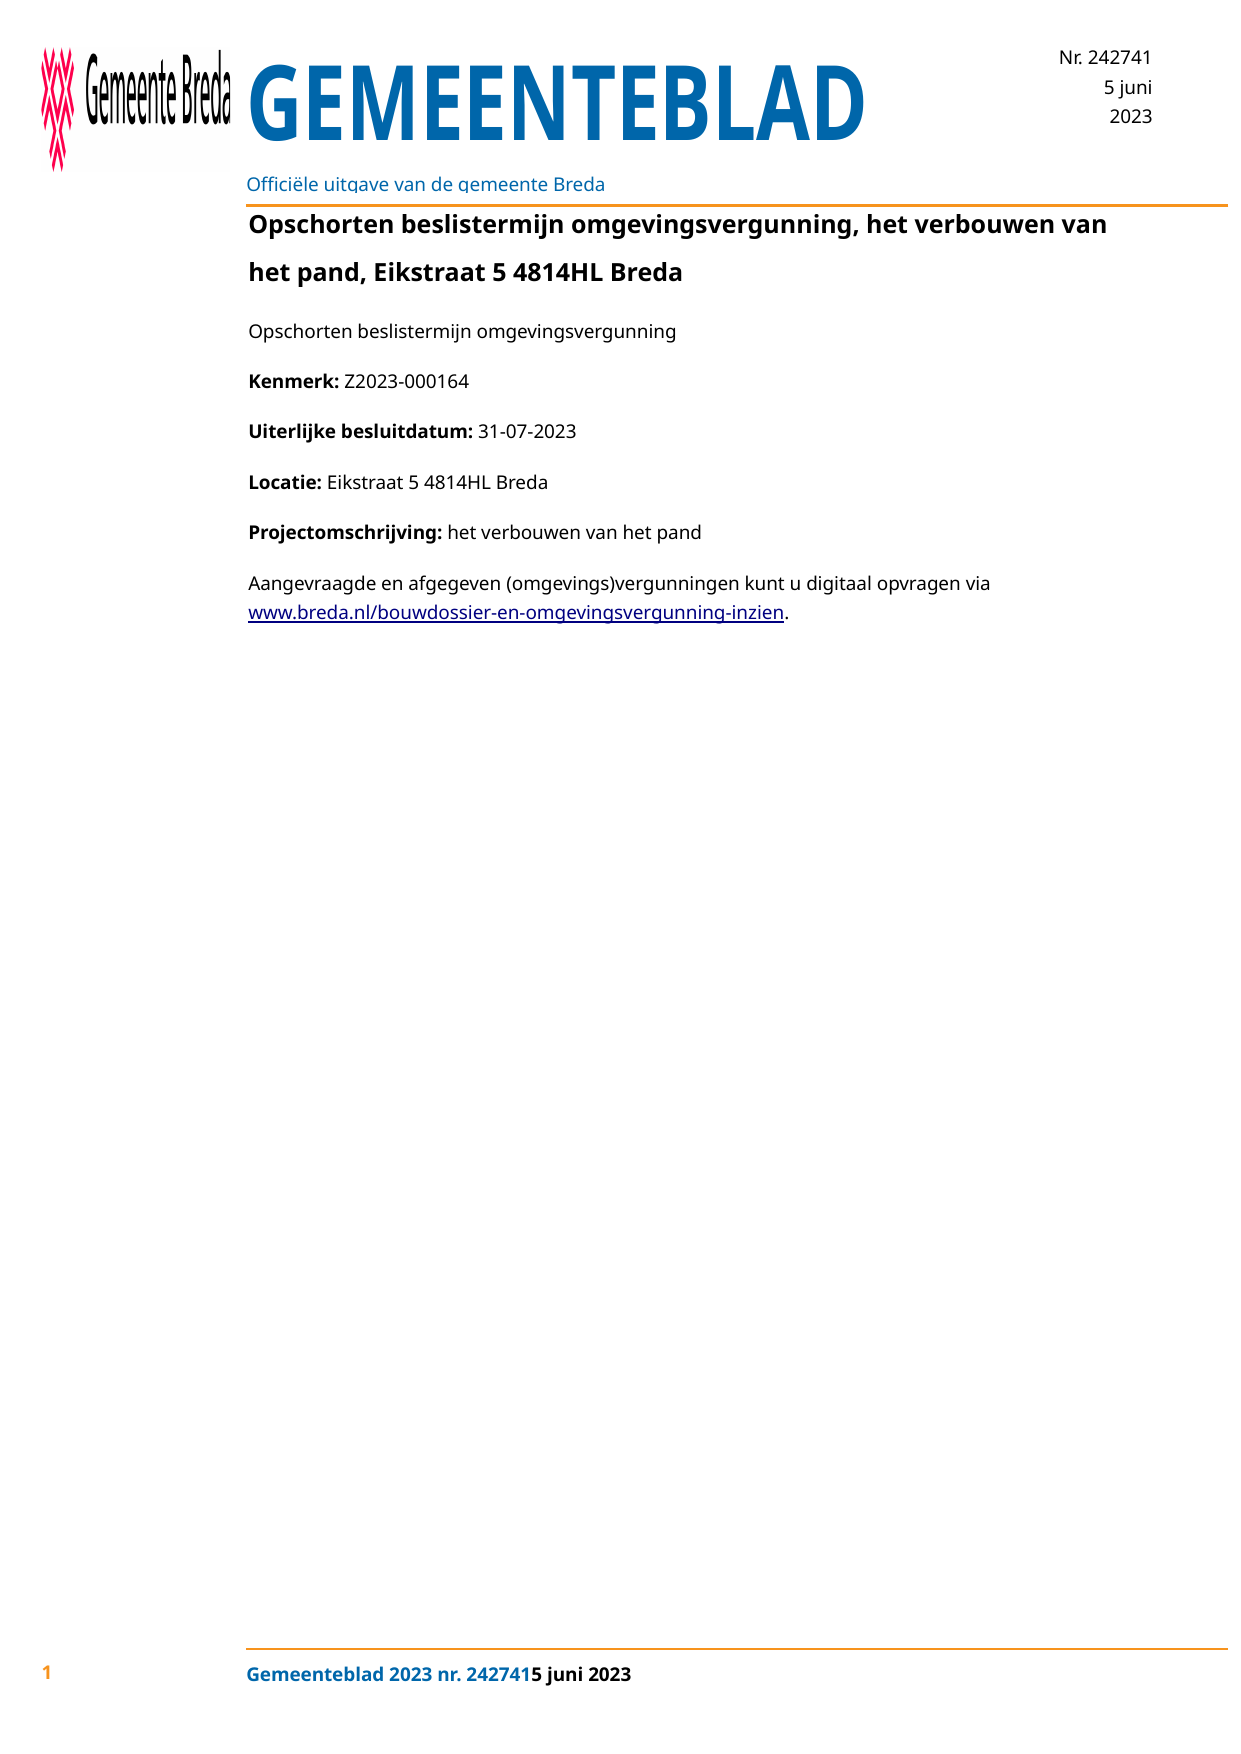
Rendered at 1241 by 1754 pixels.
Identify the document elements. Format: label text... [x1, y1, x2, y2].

picture [41, 47, 231, 172]
text Projectomschrijving: het verbouwen van het pand [248, 519, 1152, 545]
text Aangevraagde en afgegeven (omgevings)vergunningen kunt u digitaal opvragen via www.breda.nl/bouwdossier-en-omgevingsvergunning-inzien. [248, 570, 1152, 625]
text Opschorten beslistermijn omgevingsvergunning, het verbouwen van het pand, Eikstraat 5 4814HL Breda [248, 207, 1152, 288]
text Uiterlijke besluitdatum: 31-07-2023 [248, 419, 1152, 444]
text Kenmerk: Z2023-000164 [248, 368, 1152, 394]
text Locatie: Eikstraat 5 4814HL Breda [248, 469, 1152, 495]
text Opschorten beslistermijn omgevingsvergunning [248, 318, 1152, 344]
